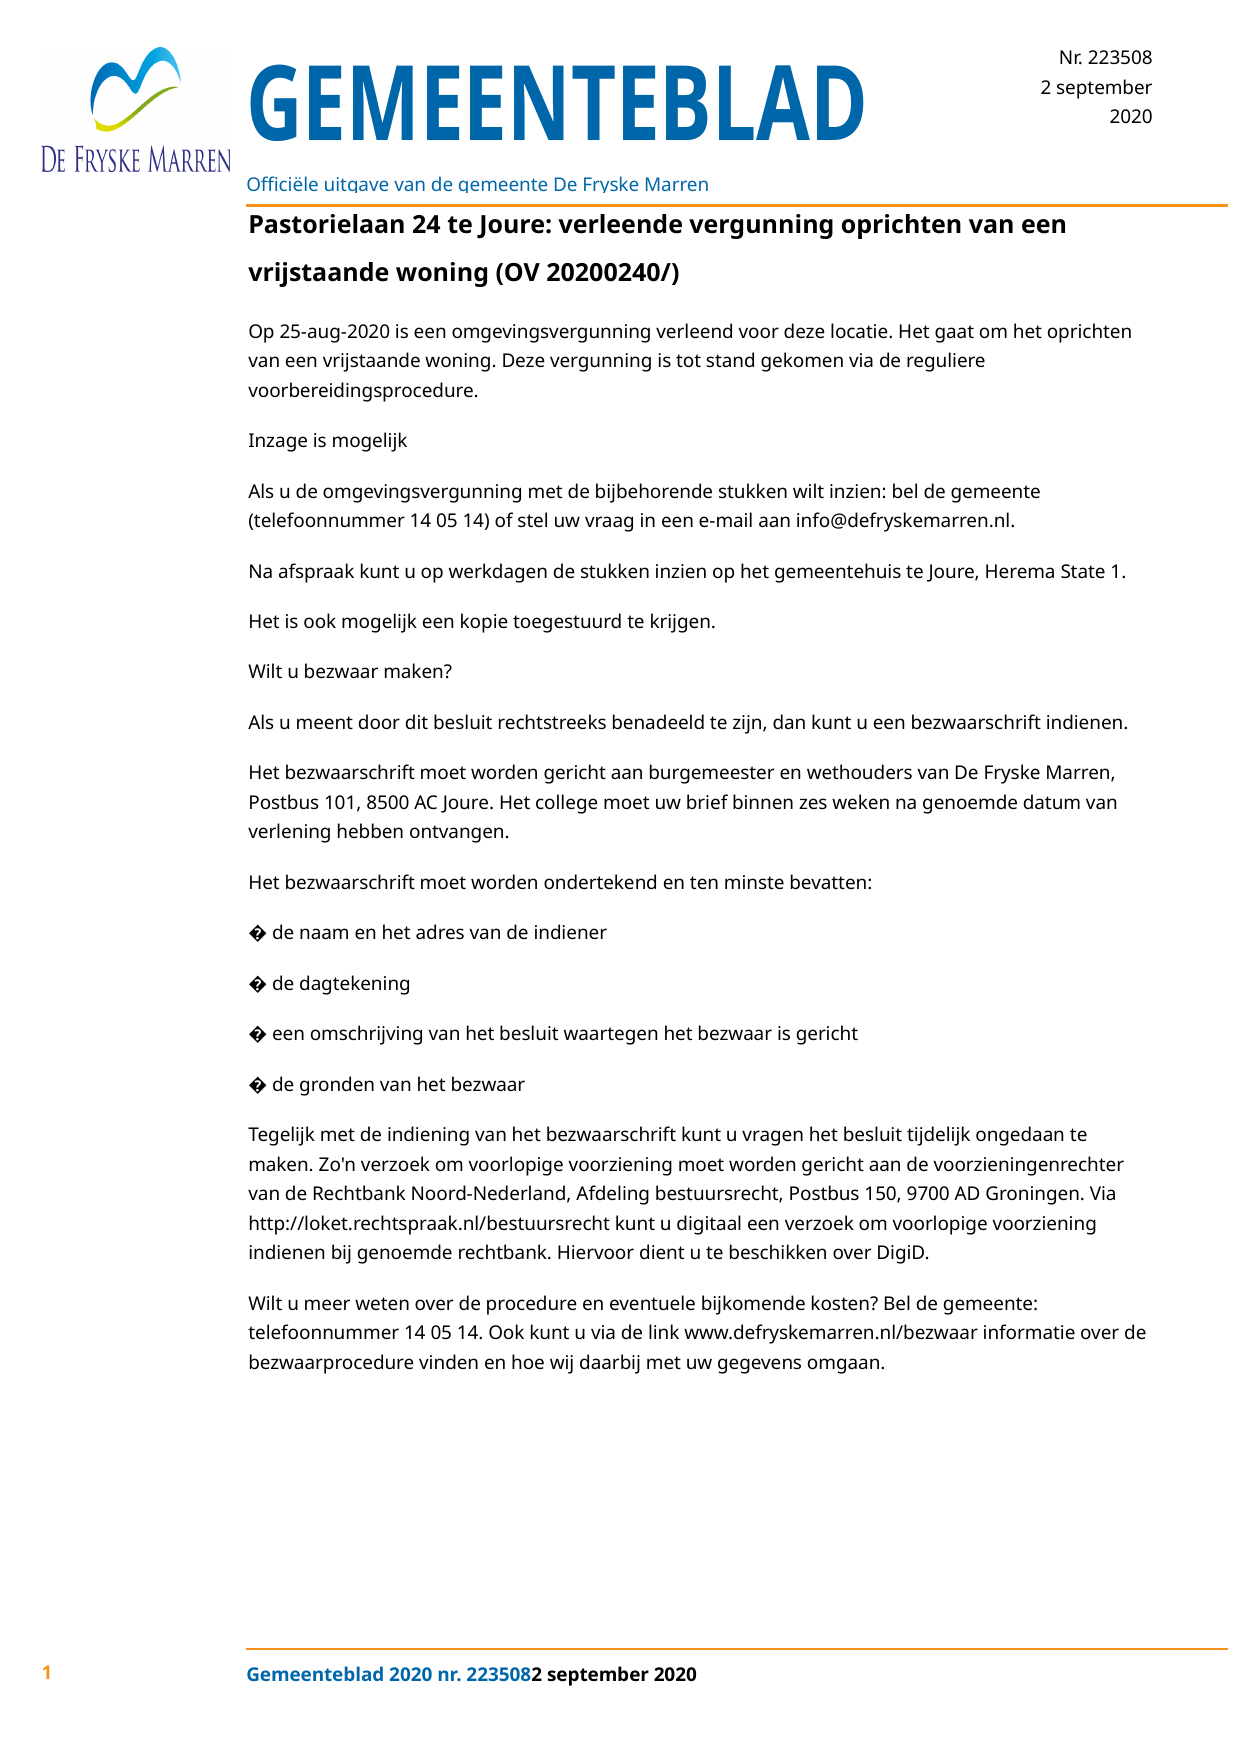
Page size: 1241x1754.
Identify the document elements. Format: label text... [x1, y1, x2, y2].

text Het bezwaarschrift moet worden gericht aan burgemeester en wethouders van De Fryske Marren, Postbus 101, 8500 AC Joure. Het college moet uw brief binnen zes weken na genoemde datum van verlening hebben ontvangen. [248, 759, 1152, 844]
text Het is ook mogelijk een kopie toegestuurd te krijgen. [248, 608, 1152, 634]
text � de naam en het adres van de indiener [248, 919, 1152, 945]
text Als u meent door dit besluit rechtstreeks benadeeld te zijn, dan kunt u een bezwaarschrift indienen. [248, 709, 1152, 735]
text � een omschrijving van het besluit waartegen het bezwaar is gericht [248, 1020, 1152, 1046]
text Pastorielaan 24 te Joure: verleende vergunning oprichten van een vrijstaande woning (OV 20200240/) [248, 207, 1152, 288]
text Wilt u bezwaar maken? [248, 659, 1152, 684]
text Wilt u meer weten over de procedure en eventuele bijkomende kosten? Bel de gemeente: telefoonnummer 14 05 14. Ook kunt u via de link www.defryskemarren.nl/bezwaar informatie over de bezwaarprocedure vinden en hoe wij daarbij met uw gegevens omgaan. [248, 1290, 1152, 1375]
text Het bezwaarschrift moet worden ondertekend en ten minste bevatten: [248, 869, 1152, 895]
text Na afspraak kunt u op werkdagen de stukken inzien op het gemeentehuis te Joure, Herema State 1. [248, 558, 1152, 584]
text Op 25-aug-2020 is een omgevingsvergunning verleend voor deze locatie. Het gaat om het oprichten van een vrijstaande woning. Deze vergunning is tot stand gekomen via de reguliere voorbereidingsprocedure. [248, 318, 1152, 403]
text Als u de omgevingsvergunning met de bijbehorende stukken wilt inzien: bel de gemeente (telefoonnummer 14 05 14) of stel uw vraag in een e-mail aan info@defryskemarren.nl. [248, 478, 1152, 533]
picture [41, 47, 231, 172]
text Tegelijk met de indiening van het bezwaarschrift kunt u vragen het besluit tijdelijk ongedaan te maken. Zo'n verzoek om voorlopige voorziening moet worden gericht aan de voorzieningenrechter van de Rechtbank Noord-Nederland, Afdeling bestuursrecht, Postbus 150, 9700 AD Groningen. Via http://loket.rechtspraak.nl/bestuursrecht kunt u digitaal een verzoek om voorlopige voorziening indienen bij genoemde rechtbank. Hiervoor dient u te beschikken over DigiD. [248, 1121, 1152, 1265]
text � de dagtekening [248, 970, 1152, 996]
text � de gronden van het bezwaar [248, 1071, 1152, 1097]
text Inzage is mogelijk [248, 427, 1152, 453]
